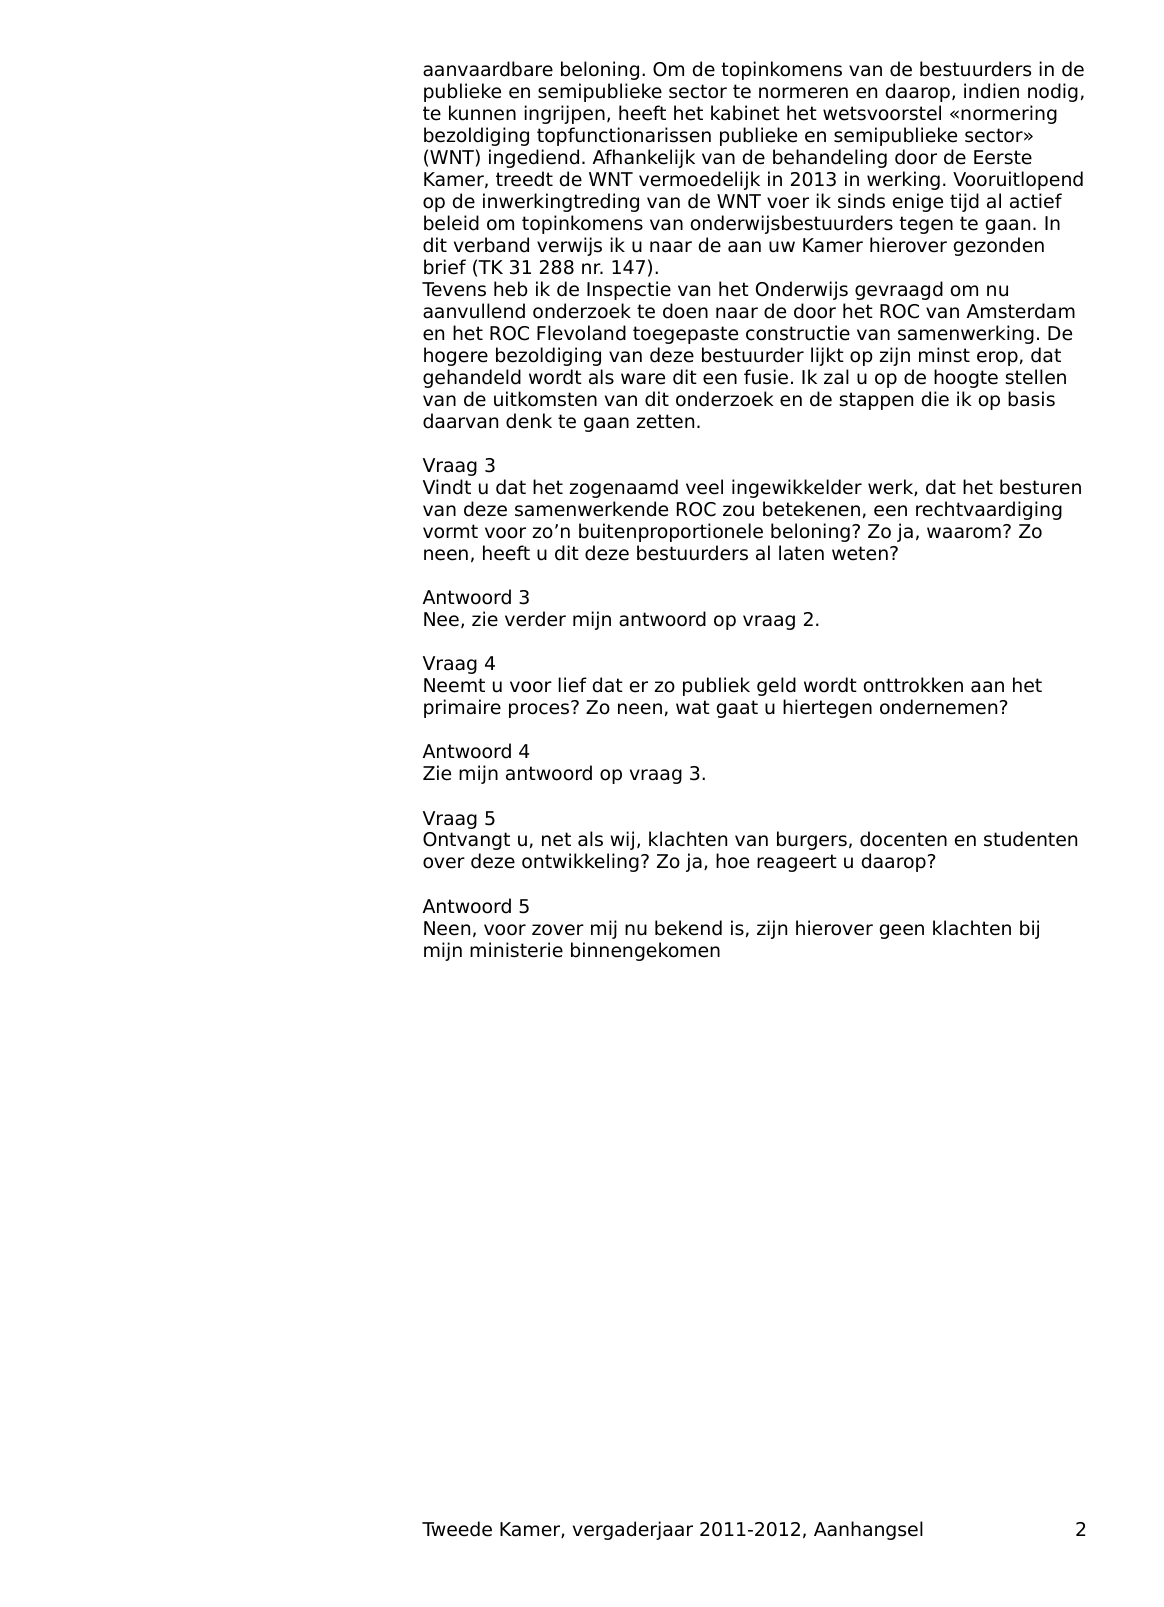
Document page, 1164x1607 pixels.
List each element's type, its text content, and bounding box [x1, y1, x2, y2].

text Neemt u voor lief dat er zo publiek geld wordt onttrokken aan het primaire proces? Zo neen, wat gaat u hiertegen ondernemen? [422, 675, 1087, 719]
text Antwoord 3 [422, 587, 1087, 609]
text Ontvangt u, net als wij, klachten van burgers, docenten en studenten over deze ontwikkeling? Zo ja, hoe reageert u daarop? [422, 829, 1087, 873]
text aanvaardbare beloning. Om de topinkomens van de bestuurders in de publieke en semipublieke sector te normeren en daarop, indien nodig, te kunnen ingrijpen, heeft het kabinet het wetsvoorstel «normering bezoldiging topfunctionarissen publieke en semipublieke sector» (WNT) ingediend. Afhankelijk van de behandeling door de Eerste Kamer, treedt de WNT vermoedelijk in 2013 in werking. Vooruitlopend op de inwerkingtreding van de WNT voer ik sinds enige tijd al actief beleid om topinkomens van onderwijsbestuurders tegen te gaan. In dit verband verwijs ik u naar de aan uw Kamer hierover gezonden brief (TK 31 288 nr. 147). [422, 59, 1087, 279]
text Antwoord 5 [422, 896, 1087, 917]
text Zie mijn antwoord op vraag 3. [422, 763, 1087, 785]
text Vraag 4 [422, 653, 1087, 675]
text Vraag 3 [422, 455, 1087, 477]
text Nee, zie verder mijn antwoord op vraag 2. [422, 609, 1087, 631]
text Vraag 5 [422, 807, 1087, 829]
text Antwoord 4 [422, 741, 1087, 763]
text Vindt u dat het zogenaamd veel ingewikkelder werk, dat het besturen van deze samenwerkende ROC zou betekenen, een rechtvaardiging vormt voor zo’n buitenproportionele beloning? Zo ja, waarom? Zo neen, heeft u dit deze bestuurders al laten weten? [422, 477, 1087, 565]
text Neen, voor zover mij nu bekend is, zijn hierover geen klachten bij mijn ministerie binnengekomen [422, 917, 1087, 961]
text Tevens heb ik de Inspectie van het Onderwijs gevraagd om nu aanvullend onderzoek te doen naar de door het ROC van Amsterdam en het ROC Flevoland toegepaste constructie van samenwerking. De hogere bezoldiging van deze bestuurder lijkt op zijn minst erop, dat gehandeld wordt als ware dit een fusie. Ik zal u op de hoogte stellen van de uitkomsten van dit onderzoek en de stappen die ik op basis daarvan denk te gaan zetten. [422, 279, 1087, 433]
